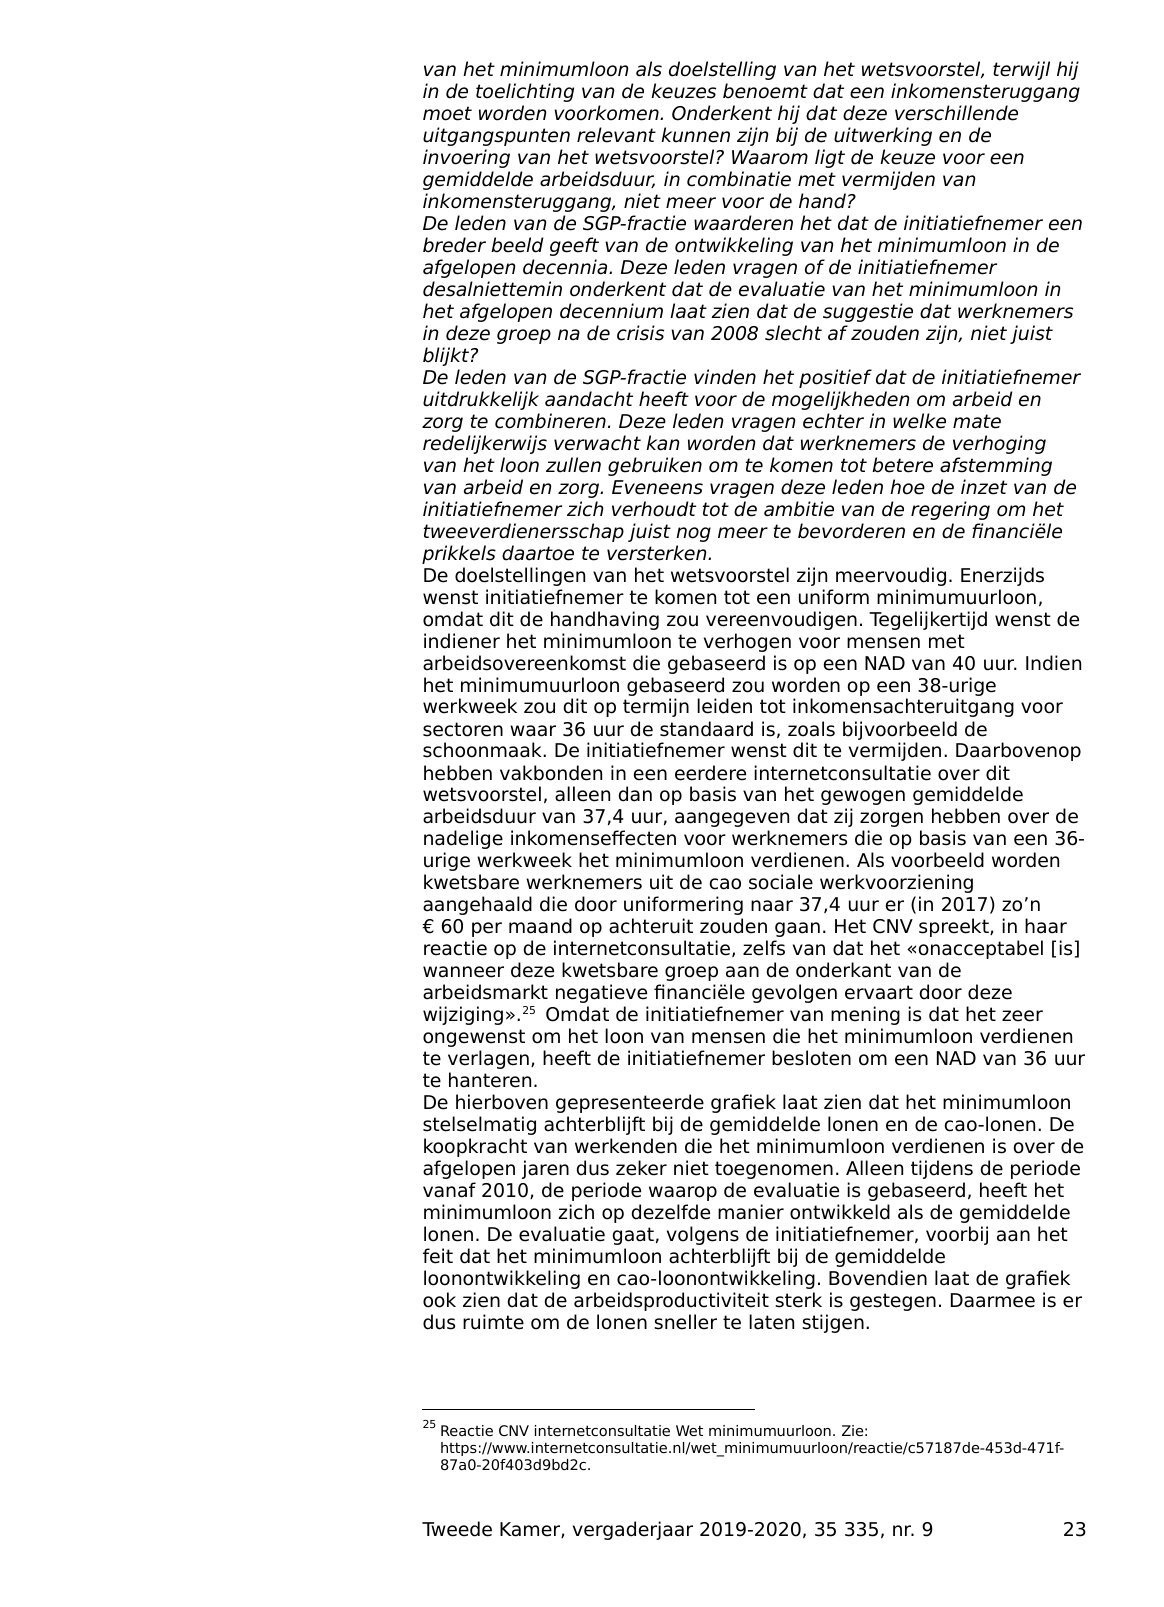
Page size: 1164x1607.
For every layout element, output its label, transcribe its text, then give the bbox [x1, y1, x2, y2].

text De leden van de SGP-fractie vinden het positief dat de initiatiefnemer uitdrukkelijk aandacht heeft voor de mogelijkheden om arbeid en zorg te combineren. Deze leden vragen echter in welke mate redelijkerwijs verwacht kan worden dat werknemers de verhoging van het loon zullen gebruiken om te komen tot betere afstemming van arbeid en zorg. Eveneens vragen deze leden hoe de inzet van de initiatiefnemer zich verhoudt tot de ambitie van de regering om het tweeverdienersschap juist nog meer te bevorderen en de financiële prikkels daartoe te versterken. [422, 367, 1087, 564]
text De hierboven gepresenteerde grafiek laat zien dat het minimumloon stelselmatig achterblijft bij de gemiddelde lonen en de cao-lonen. De koopkracht van werkenden die het minimumloon verdienen is over de afgelopen jaren dus zeker niet toegenomen. Alleen tijdens de periode vanaf 2010, de periode waarop de evaluatie is gebaseerd, heeft het minimumloon zich op dezelfde manier ontwikkeld als de gemiddelde lonen. De evaluatie gaat, volgens de initiatiefnemer, voorbij aan het feit dat het minimumloon achterblijft bij de gemiddelde loonontwikkeling en cao-loonontwikkeling. Bovendien laat de grafiek ook zien dat de arbeidsproductiviteit sterk is gestegen. Daarmee is er dus ruimte om de lonen sneller te laten stijgen. [422, 1092, 1087, 1334]
text Reactie CNV internetconsultatie Wet minimumuurloon. Zie: https://www.internetconsultatie.nl/wet_minimumuurloon/reactie/c57187de-453d-471f-87a0-20f403d9bd2c. [422, 1418, 1087, 1474]
text De leden van de SGP-fractie waarderen het dat de initiatiefnemer een breder beeld geeft van de ontwikkeling van het minimumloon in de afgelopen decennia. Deze leden vragen of de initiatiefnemer desalniettemin onderkent dat de evaluatie van het minimumloon in het afgelopen decennium laat zien dat de suggestie dat werknemers in deze groep na de crisis van 2008 slecht af zouden zijn, niet juist blijkt? [422, 213, 1087, 367]
text van het minimumloon als doelstelling van het wetsvoorstel, terwijl hij in de toelichting van de keuzes benoemt dat een inkomensteruggang moet worden voorkomen. Onderkent hij dat deze verschillende uitgangspunten relevant kunnen zijn bij de uitwerking en de invoering van het wetsvoorstel? Waarom ligt de keuze voor een gemiddelde arbeidsduur, in combinatie met vermijden van inkomensteruggang, niet meer voor de hand? [422, 59, 1087, 213]
text De doelstellingen van het wetsvoorstel zijn meervoudig. Enerzijds wenst initiatiefnemer te komen tot een uniform minimumuurloon, omdat dit de handhaving zou vereenvoudigen. Tegelijkertijd wenst de indiener het minimumloon te verhogen voor mensen met arbeidsovereenkomst die gebaseerd is op een NAD van 40 uur. Indien het minimumuurloon gebaseerd zou worden op een 38-urige werkweek zou dit op termijn leiden tot inkomensachteruitgang voor sectoren waar 36 uur de standaard is, zoals bijvoorbeeld de schoonmaak. De initiatiefnemer wenst dit te vermijden. Daarbovenop hebben vakbonden in een eerdere internetconsultatie over dit wetsvoorstel, alleen dan op basis van het gewogen gemiddelde arbeidsduur van 37,4 uur, aangegeven dat zij zorgen hebben over de nadelige inkomenseffecten voor werknemers die op basis van een 36-urige werkweek het minimumloon verdienen. Als voorbeeld worden kwetsbare werknemers uit de cao sociale werkvoorziening aangehaald die door uniformering naar 37,4 uur er (in 2017) zo’n € 60 per maand op achteruit zouden gaan. Het CNV spreekt, in haar reactie op de internetconsultatie, zelfs van dat het «onacceptabel [is] wanneer deze kwetsbare groep aan de onderkant van de arbeidsmarkt negatieve financiële gevolgen ervaart door deze wijziging». Omdat de initiatiefnemer van mening is dat het zeer ongewenst om het loon van mensen die het minimumloon verdienen te verlagen, heeft de initiatiefnemer besloten om een NAD van 36 uur te hanteren. [422, 564, 1087, 1092]
